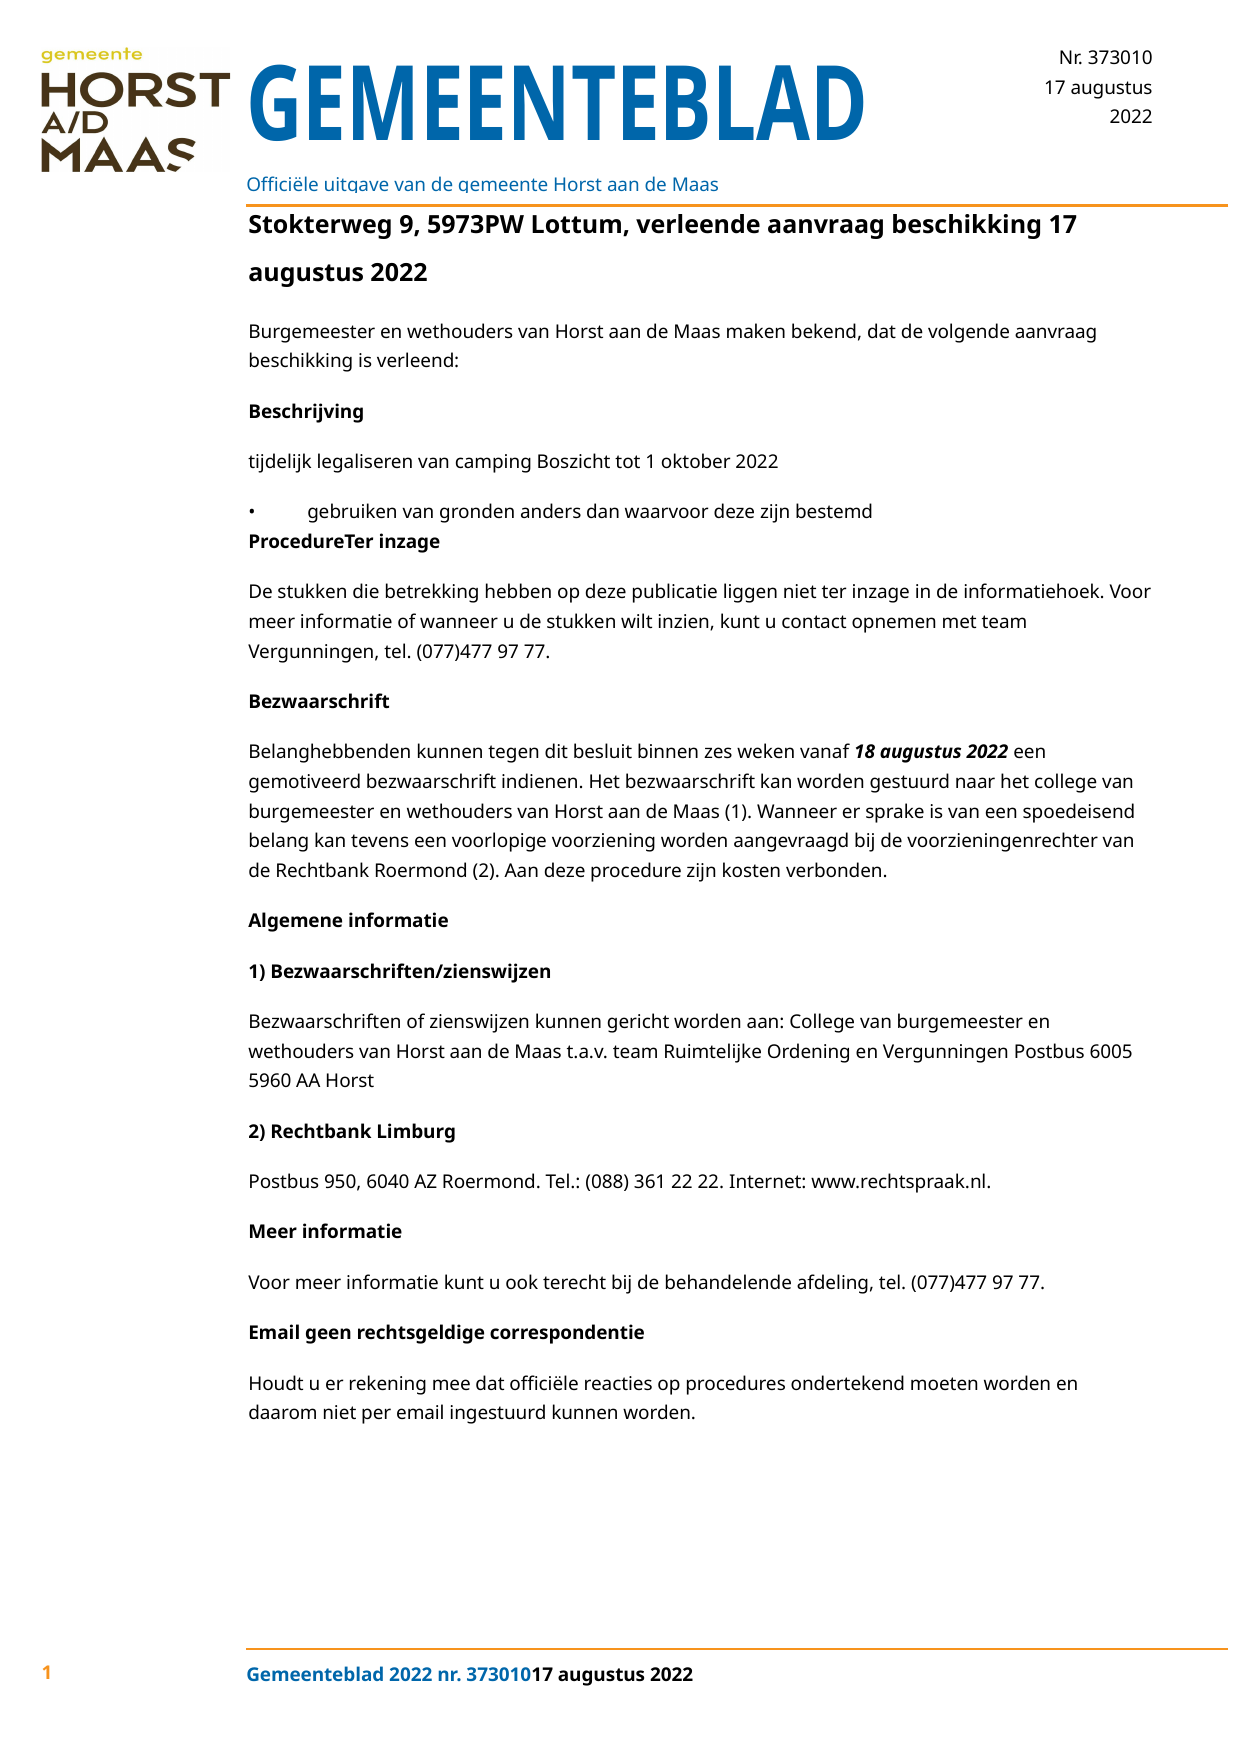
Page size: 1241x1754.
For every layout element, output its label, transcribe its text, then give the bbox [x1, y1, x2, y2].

text Stokterweg 9, 5973PW Lottum, verleende aanvraag beschikking 17 augustus 2022 [248, 207, 1152, 288]
text 2) Rechtbank Limburg [248, 1118, 1152, 1144]
text Houdt u er rekening mee dat officiële reacties op procedures ondertekend moeten worden en daarom niet per email ingestuurd kunnen worden. [248, 1370, 1152, 1425]
text Belanghebbenden kunnen tegen dit besluit binnen zes weken vanaf 18 augustus 2022 een gemotiveerd bezwaarschrift indienen. Het bezwaarschrift kan worden gestuurd naar het college van burgemeester en wethouders van Horst aan de Maas (1). Wanneer er sprake is van een spoedeisend belang kan tevens een voorlopige voorziening worden aangevraagd bij de voorzieningenrechter van de Rechtbank Roermond (2). Aan deze procedure zijn kosten verbonden. [248, 739, 1152, 883]
text 1) Bezwaarschriften/zienswijzen [248, 958, 1152, 984]
text Bezwaarschrift [248, 688, 1152, 714]
text ProcedureTer inzage [248, 528, 1152, 554]
text Email geen rechtsgeldige correspondentie [248, 1319, 1152, 1345]
text Bezwaarschriften of zienswijzen kunnen gericht worden aan: College van burgemeester en wethouders van Horst aan de Maas t.a.v. team Ruimtelijke Ordening en Vergunningen Postbus 6005 5960 AA Horst [248, 1008, 1152, 1093]
text Voor meer informatie kunt u ook terecht bij de behandelende afdeling, tel. (077)477 97 77. [248, 1269, 1152, 1295]
text Postbus 950, 6040 AZ Roermond. Tel.: (088) 361 22 22. Internet: www.rechtspraak.nl. [248, 1168, 1152, 1194]
list gebruiken van gronden anders dan waarvoor deze zijn bestemd [248, 499, 1152, 524]
text Algemene informatie [248, 907, 1152, 933]
text tijdelijk legaliseren van camping Boszicht tot 1 oktober 2022 [248, 448, 1152, 474]
text Burgemeester en wethouders van Horst aan de Maas maken bekend, dat de volgende aanvraag beschikking is verleend: [248, 318, 1152, 373]
picture [41, 47, 231, 172]
text Beschrijving [248, 398, 1152, 424]
text De stukken die betrekking hebben op deze publicatie liggen niet ter inzage in de informatiehoek. Voor meer informatie of wanneer u de stukken wilt inzien, kunt u contact opnemen met team Vergunningen, tel. (077)477 97 77. [248, 579, 1152, 664]
text Meer informatie [248, 1219, 1152, 1244]
